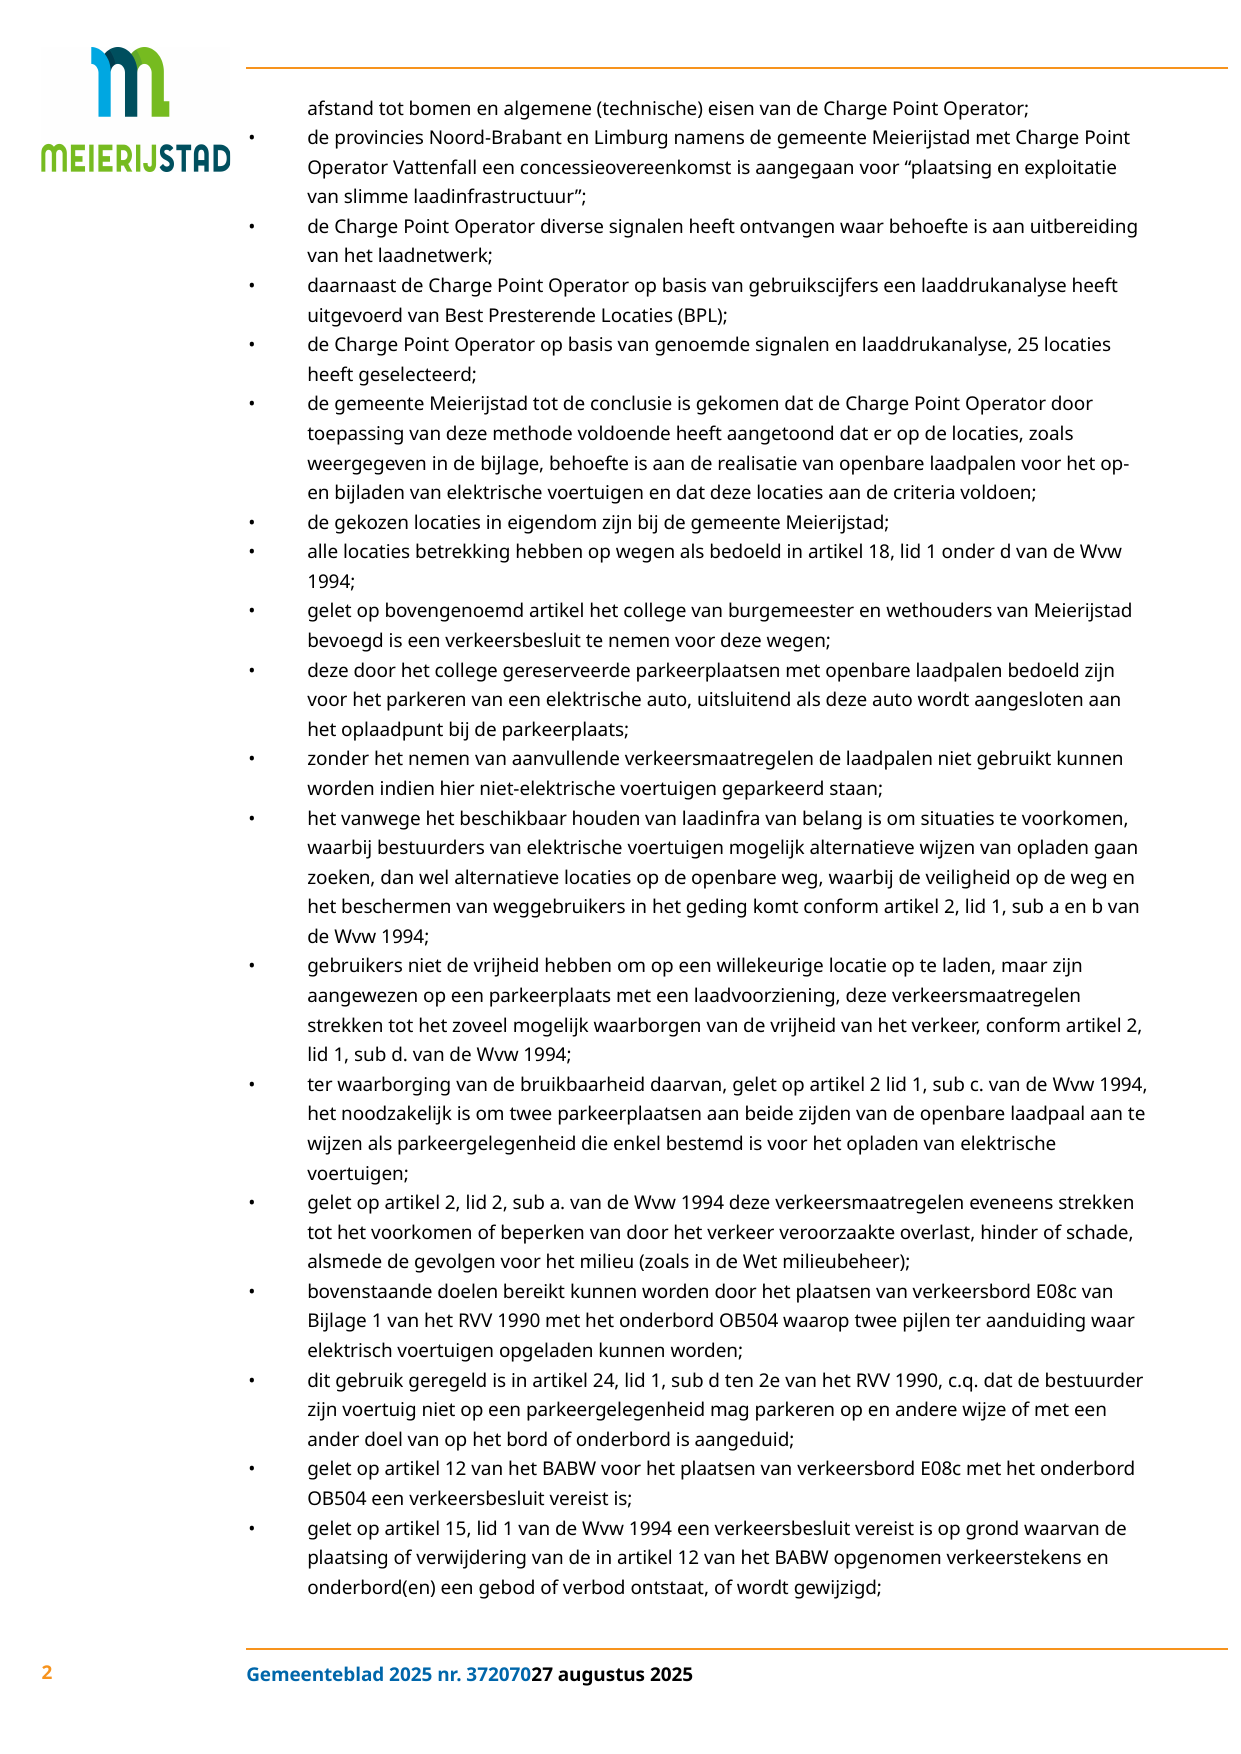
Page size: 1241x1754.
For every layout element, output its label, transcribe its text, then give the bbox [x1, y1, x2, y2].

list bovenstaande doelen bereikt kunnen worden door het plaatsen van verkeersbord E08c van Bijlage 1 van het RVV 1990 met het onderbord OB504 waarop twee pijlen ter aanduiding waar elektrisch voertuigen opgeladen kunnen worden; [248, 1278, 1152, 1363]
list alle locaties betrekking hebben op wegen als bedoeld in artikel 18, lid 1 onder d van de Wvw 1994; [248, 538, 1152, 594]
picture [41, 47, 231, 172]
list daarnaast de Charge Point Operator op basis van gebruikscijfers een laaddrukanalyse heeft uitgevoerd van Best Presterende Locaties (BPL); [248, 272, 1152, 328]
list zonder het nemen van aanvullende verkeersmaatregelen de laadpalen niet gebruikt kunnen worden indien hier niet-elektrische voertuigen geparkeerd staan; [248, 746, 1152, 801]
list gelet op artikel 12 van het BABW voor het plaatsen van verkeersbord E08c met het onderbord OB504 een verkeersbesluit vereist is; [248, 1456, 1152, 1511]
list afstand tot bomen en algemene (technische) eisen van de Charge Point Operator; [248, 95, 1152, 121]
list het vanwege het beschikbaar houden van laadinfra van belang is om situaties te voorkomen, waarbij bestuurders van elektrische voertuigen mogelijk alternatieve wijzen van opladen gaan zoeken, dan wel alternatieve locaties op de openbare weg, waarbij de veiligheid op de weg en het beschermen van weggebruikers in het geding komt conform artikel 2, lid 1, sub a en b van de Wvw 1994; [248, 805, 1152, 949]
list gebruikers niet de vrijheid hebben om op een willekeurige locatie op te laden, maar zijn aangewezen op een parkeerplaats met een laadvoorziening, deze verkeersmaatregelen strekken tot het zoveel mogelijk waarborgen van de vrijheid van het verkeer, conform artikel 2, lid 1, sub d. van de Wvw 1994; [248, 953, 1152, 1067]
list gelet op bovengenoemd artikel het college van burgemeester en wethouders van Meierijstad bevoegd is een verkeersbesluit te nemen voor deze wegen; [248, 598, 1152, 653]
list de gemeente Meierijstad tot de conclusie is gekomen dat de Charge Point Operator door toepassing van deze methode voldoende heeft aangetoond dat er op de locaties, zoals weergegeven in de bijlage, behoefte is aan de realisatie van openbare laadpalen voor het op- en bijladen van elektrische voertuigen en dat deze locaties aan de criteria voldoen; [248, 391, 1152, 505]
list gelet op artikel 2, lid 2, sub a. van de Wvw 1994 deze verkeersmaatregelen eveneens strekken tot het voorkomen of beperken van door het verkeer veroorzaakte overlast, hinder of schade, alsmede de gevolgen voor het milieu (zoals in de Wet milieubeheer); [248, 1189, 1152, 1274]
list deze door het college gereserveerde parkeerplaatsen met openbare laadpalen bedoeld zijn voor het parkeren van een elektrische auto, uitsluitend als deze auto wordt aangesloten aan het oplaadpunt bij de parkeerplaats; [248, 657, 1152, 742]
list gelet op artikel 15, lid 1 van de Wvw 1994 een verkeersbesluit vereist is op grond waarvan de plaatsing of verwijdering van de in artikel 12 van het BABW opgenomen verkeerstekens en onderbord(en) een gebod of verbod ontstaat, of wordt gewijzigd; [248, 1515, 1152, 1600]
list de provincies Noord-Brabant en Limburg namens de gemeente Meierijstad met Charge Point Operator Vattenfall een concessieovereenkomst is aangegaan voor “plaatsing en exploitatie van slimme laadinfrastructuur”; [248, 124, 1152, 209]
list de gekozen locaties in eigendom zijn bij de gemeente Meierijstad; [248, 509, 1152, 535]
list dit gebruik geregeld is in artikel 24, lid 1, sub d ten 2e van het RVV 1990, c.q. dat de bestuurder zijn voertuig niet op een parkeergelegenheid mag parkeren op en andere wijze of met een ander doel van op het bord of onderbord is aangeduid; [248, 1367, 1152, 1452]
list de Charge Point Operator op basis van genoemde signalen en laaddrukanalyse, 25 locaties heeft geselecteerd; [248, 331, 1152, 387]
list de Charge Point Operator diverse signalen heeft ontvangen waar behoefte is aan uitbereiding van het laadnetwerk; [248, 213, 1152, 268]
list ter waarborging van de bruikbaarheid daarvan, gelet op artikel 2 lid 1, sub c. van de Wvw 1994, het noodzakelijk is om twee parkeerplaatsen aan beide zijden van de openbare laadpaal aan te wijzen als parkeergelegenheid die enkel bestemd is voor het opladen van elektrische voertuigen; [248, 1071, 1152, 1186]
